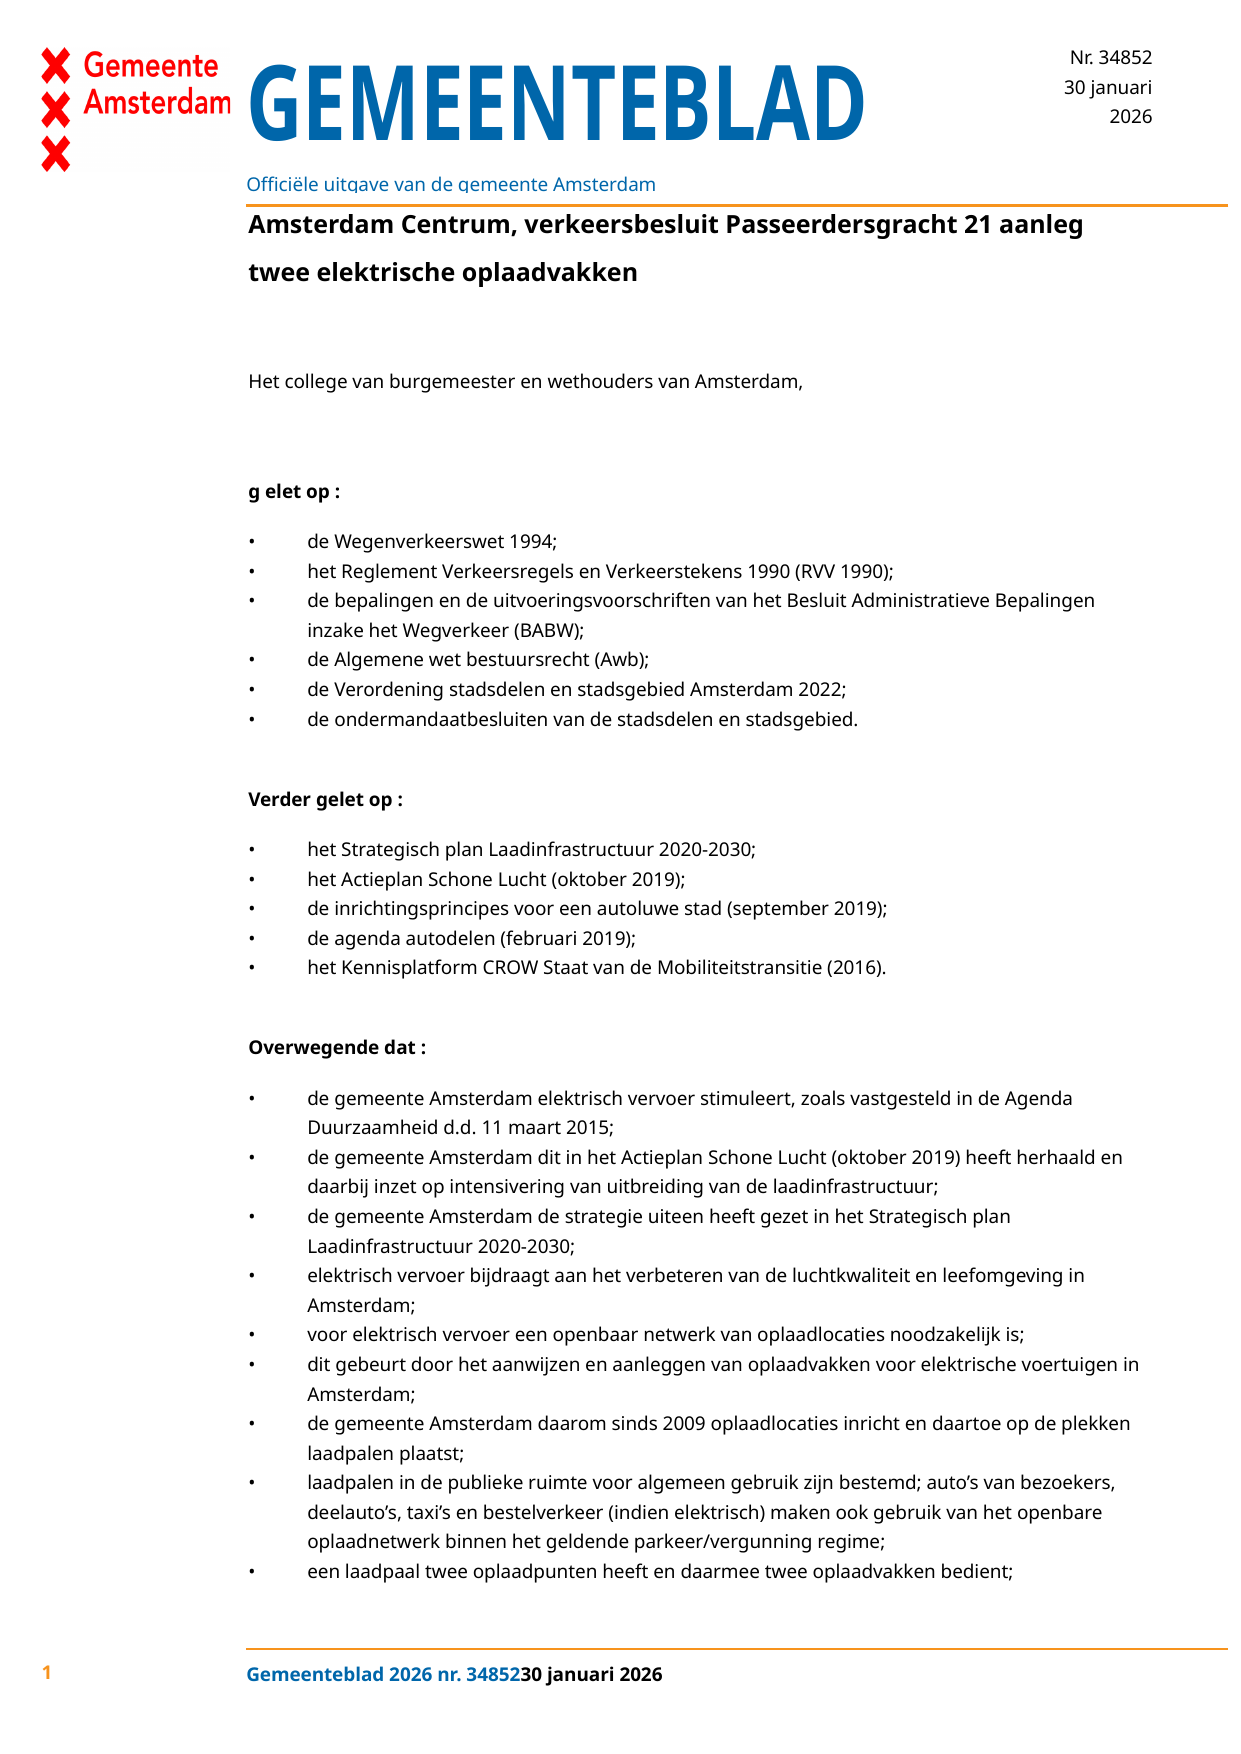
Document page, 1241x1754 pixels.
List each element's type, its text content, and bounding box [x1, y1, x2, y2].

list het Kennisplatform CROW Staat van de Mobiliteitstransitie (2016). [248, 954, 1152, 980]
list de Wegenverkeerswet 1994; [248, 528, 1152, 554]
list de ondermandaatbesluiten van de stadsdelen en stadsgebied. [248, 706, 1152, 731]
list de inrichtingsprincipes voor een autoluwe stad (september 2019); [248, 895, 1152, 921]
list de Verordening stadsdelen en stadsgebied Amsterdam 2022; [248, 676, 1152, 702]
picture [41, 47, 231, 172]
list de gemeente Amsterdam dit in het Actieplan Schone Lucht (oktober 2019) heeft herhaald en daarbij inzet op intensivering van uitbreiding van de laadinfrastructuur; [248, 1144, 1152, 1199]
list de agenda autodelen (februari 2019); [248, 925, 1152, 951]
list voor elektrisch vervoer een openbaar netwerk van oplaadlocaties noodzakelijk is; [248, 1322, 1152, 1347]
text Verder gelet op : [248, 786, 1152, 811]
list de gemeente Amsterdam elektrisch vervoer stimuleert, zoals vastgesteld in de Agenda Duurzaamheid d.d. 11 maart 2015; [248, 1085, 1152, 1140]
list laadpalen in de publieke ruimte voor algemeen gebruik zijn bestemd; auto’s van bezoekers, deelauto’s, taxi’s en bestelverkeer (indien elektrisch) maken ook gebruik van het openbare oplaadnetwerk binnen het geldende parkeer/vergunning regime; [248, 1469, 1152, 1554]
list dit gebeurt door het aanwijzen en aanleggen van oplaadvakken voor elektrische voertuigen in Amsterdam; [248, 1351, 1152, 1406]
list de bepalingen en de uitvoeringsvoorschriften van het Besluit Administratieve Bepalingen inzake het Wegverkeer (BABW); [248, 587, 1152, 643]
list het Actieplan Schone Lucht (oktober 2019); [248, 866, 1152, 891]
text Overwegende dat : [248, 1034, 1152, 1060]
list elektrisch vervoer bijdraagt aan het verbeteren van de luchtkwaliteit en leefomgeving in Amsterdam; [248, 1262, 1152, 1318]
text Amsterdam Centrum, verkeersbesluit Passeerdersgracht 21 aanleg twee elektrische oplaadvakken [248, 207, 1152, 288]
list een laadpaal twee oplaadpunten heeft en daarmee twee oplaadvakken bedient; [248, 1558, 1152, 1584]
text g elet op : [248, 478, 1152, 503]
list het Reglement Verkeersregels en Verkeerstekens 1990 (RVV 1990); [248, 558, 1152, 583]
list het Strategisch plan Laadinfrastructuur 2020-2030; [248, 836, 1152, 862]
text Het college van burgemeester en wethouders van Amsterdam, [248, 368, 1152, 394]
list de Algemene wet bestuursrecht (Awb); [248, 647, 1152, 672]
list de gemeente Amsterdam de strategie uiteen heeft gezet in het Strategisch plan Laadinfrastructuur 2020-2030; [248, 1203, 1152, 1258]
list de gemeente Amsterdam daarom sinds 2009 oplaadlocaties inricht en daartoe op de plekken laadpalen plaatst; [248, 1410, 1152, 1466]
